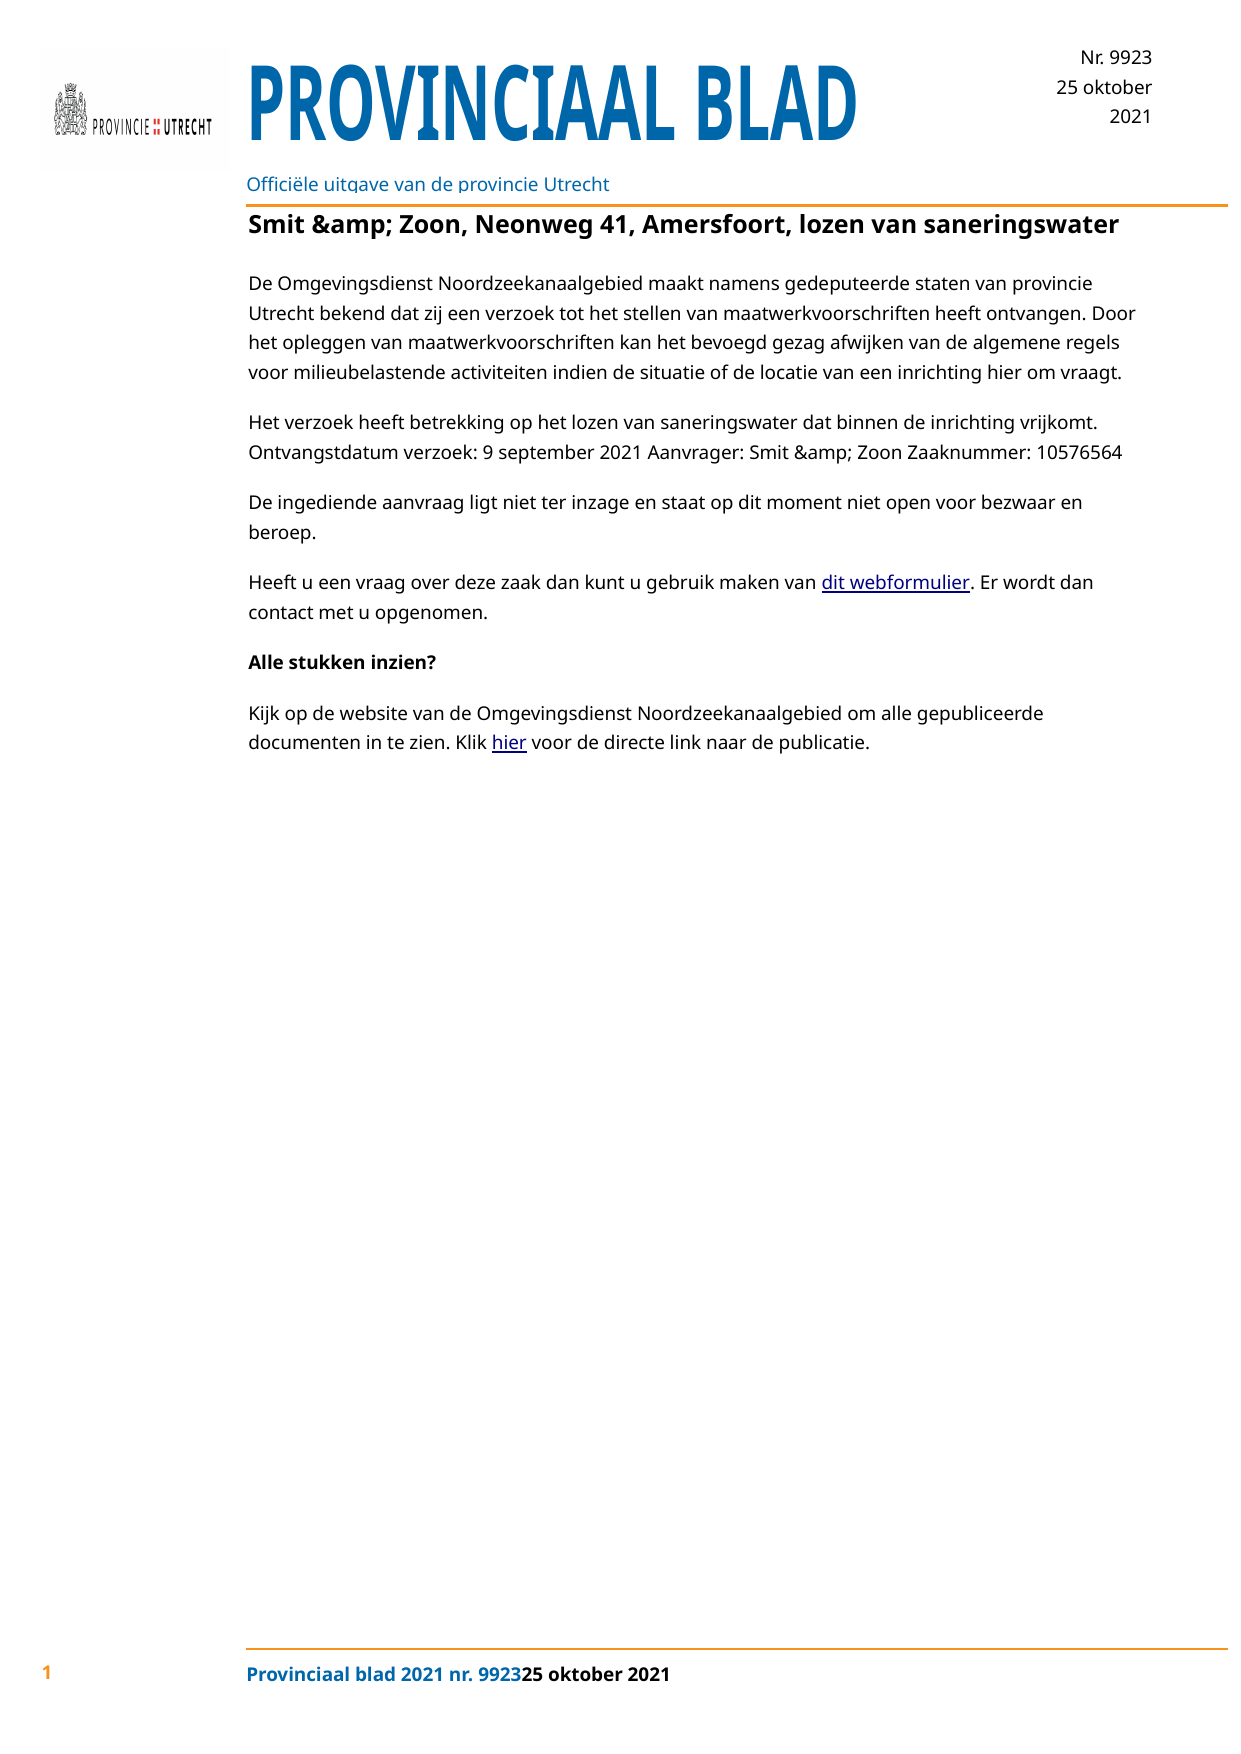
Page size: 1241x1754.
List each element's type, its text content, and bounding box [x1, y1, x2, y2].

picture [41, 47, 231, 172]
text De Omgevingsdienst Noordzeekanaalgebied maakt namens gedeputeerde staten van provincie Utrecht bekend dat zij een verzoek tot het stellen van maatwerkvoorschriften heeft ontvangen. Door het opleggen van maatwerkvoorschriften kan het bevoegd gezag afwijken van de algemene regels voor milieubelastende activiteiten indien de situatie of de locatie van een inrichting hier om vraagt. [248, 270, 1152, 385]
text Heeft u een vraag over deze zaak dan kunt u gebruik maken van dit webformulier. Er wordt dan contact met u opgenomen. [248, 569, 1152, 625]
text Kijk op de website van de Omgevingsdienst Noordzeekanaalgebied om alle gepubliceerde documenten in te zien. Klik hier voor de directe link naar de publicatie. [248, 700, 1152, 755]
text Het verzoek heeft betrekking op het lozen van saneringswater dat binnen de inrichting vrijkomt. Ontvangstdatum verzoek: 9 september 2021 Aanvrager: Smit &amp; Zoon Zaaknummer: 10576564 [248, 409, 1152, 465]
text Smit &amp; Zoon, Neonweg 41, Amersfoort, lozen van saneringswater [248, 207, 1152, 241]
text De ingediende aanvraag ligt niet ter inzage en staat op dit moment niet open voor bezwaar en beroep. [248, 489, 1152, 545]
text Alle stukken inzien? [248, 649, 1152, 675]
